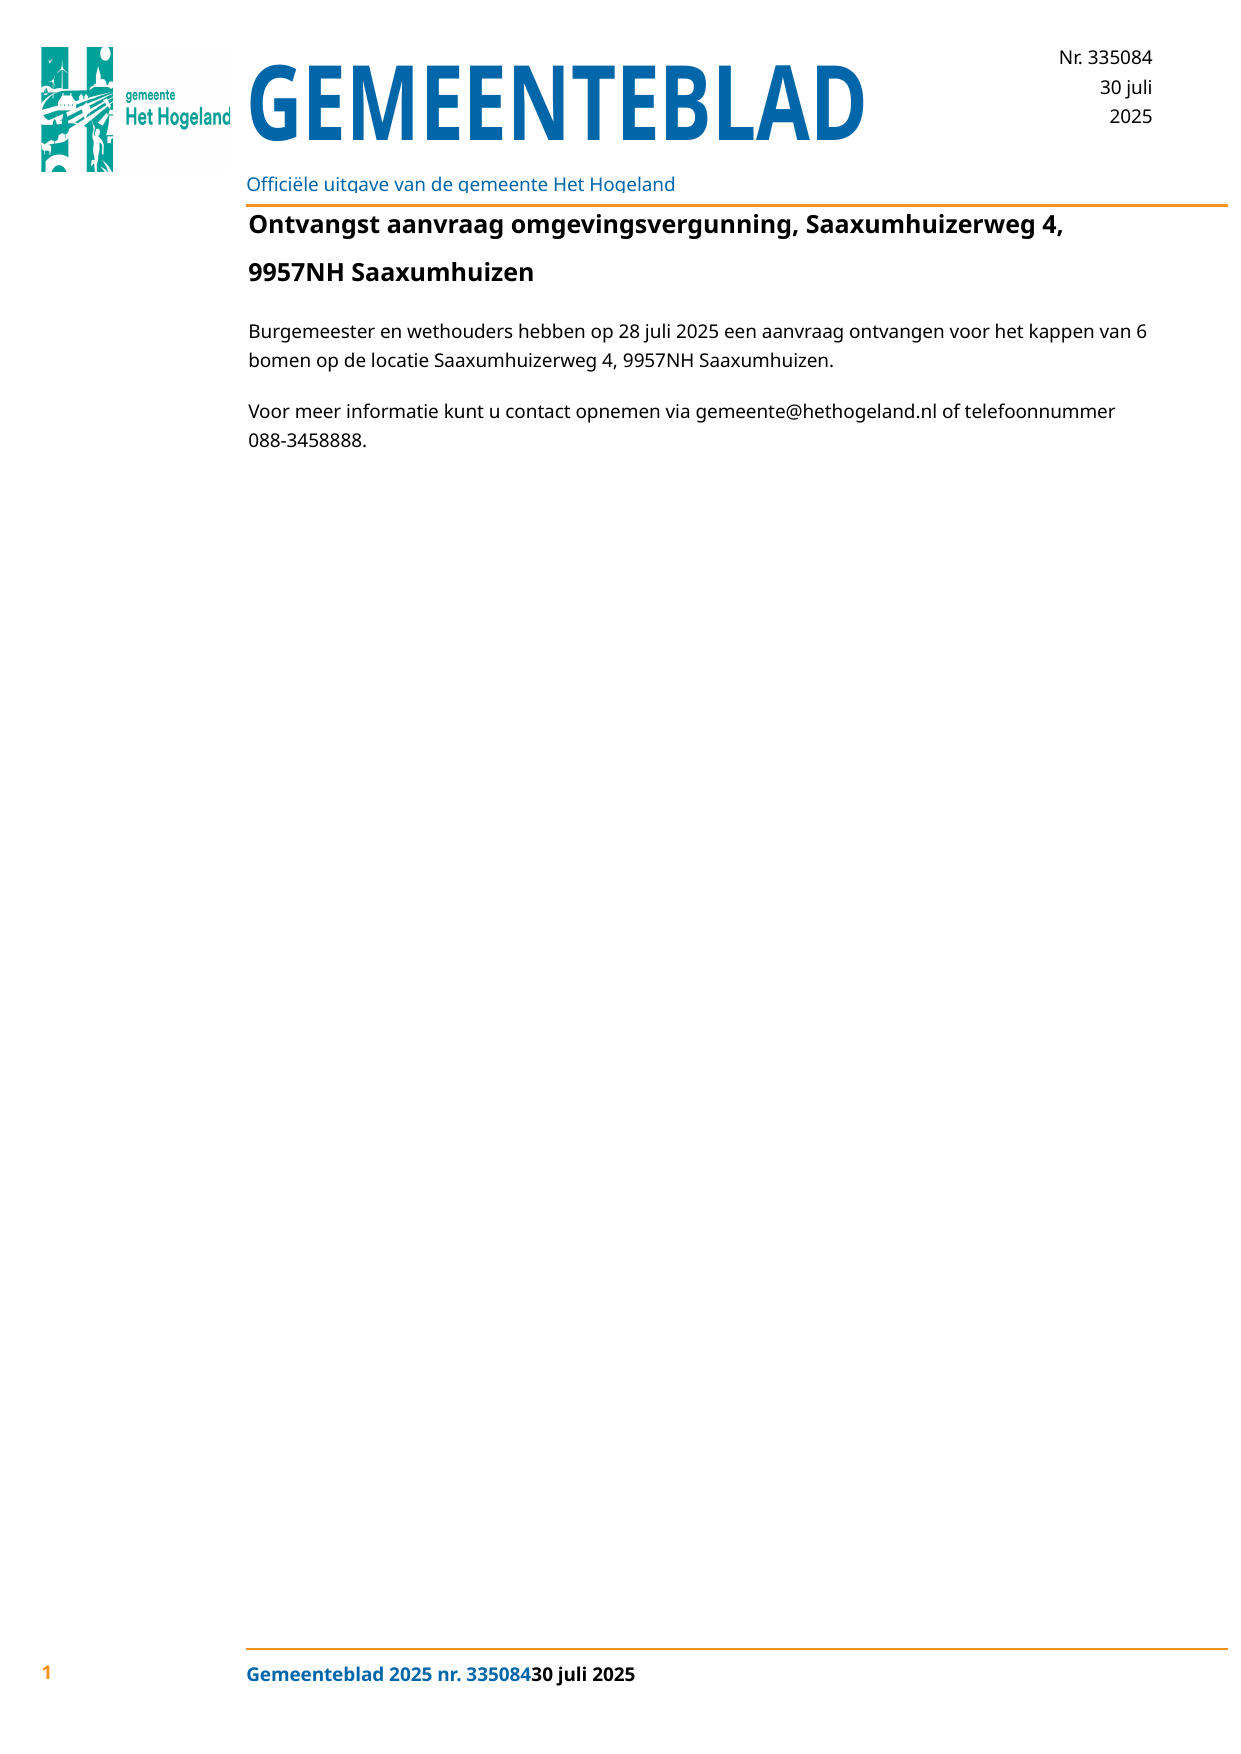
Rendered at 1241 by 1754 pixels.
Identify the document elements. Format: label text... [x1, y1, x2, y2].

text Voor meer informatie kunt u contact opnemen via gemeente@hethogeland.nl of telefoonnummer 088-3458888. [248, 398, 1152, 453]
picture [41, 47, 231, 172]
text Ontvangst aanvraag omgevingsvergunning, Saaxumhuizerweg 4, 9957NH Saaxumhuizen [248, 207, 1152, 288]
text Burgemeester en wethouders hebben op 28 juli 2025 een aanvraag ontvangen voor het kappen van 6 bomen op de locatie Saaxumhuizerweg 4, 9957NH Saaxumhuizen. [248, 318, 1152, 373]
